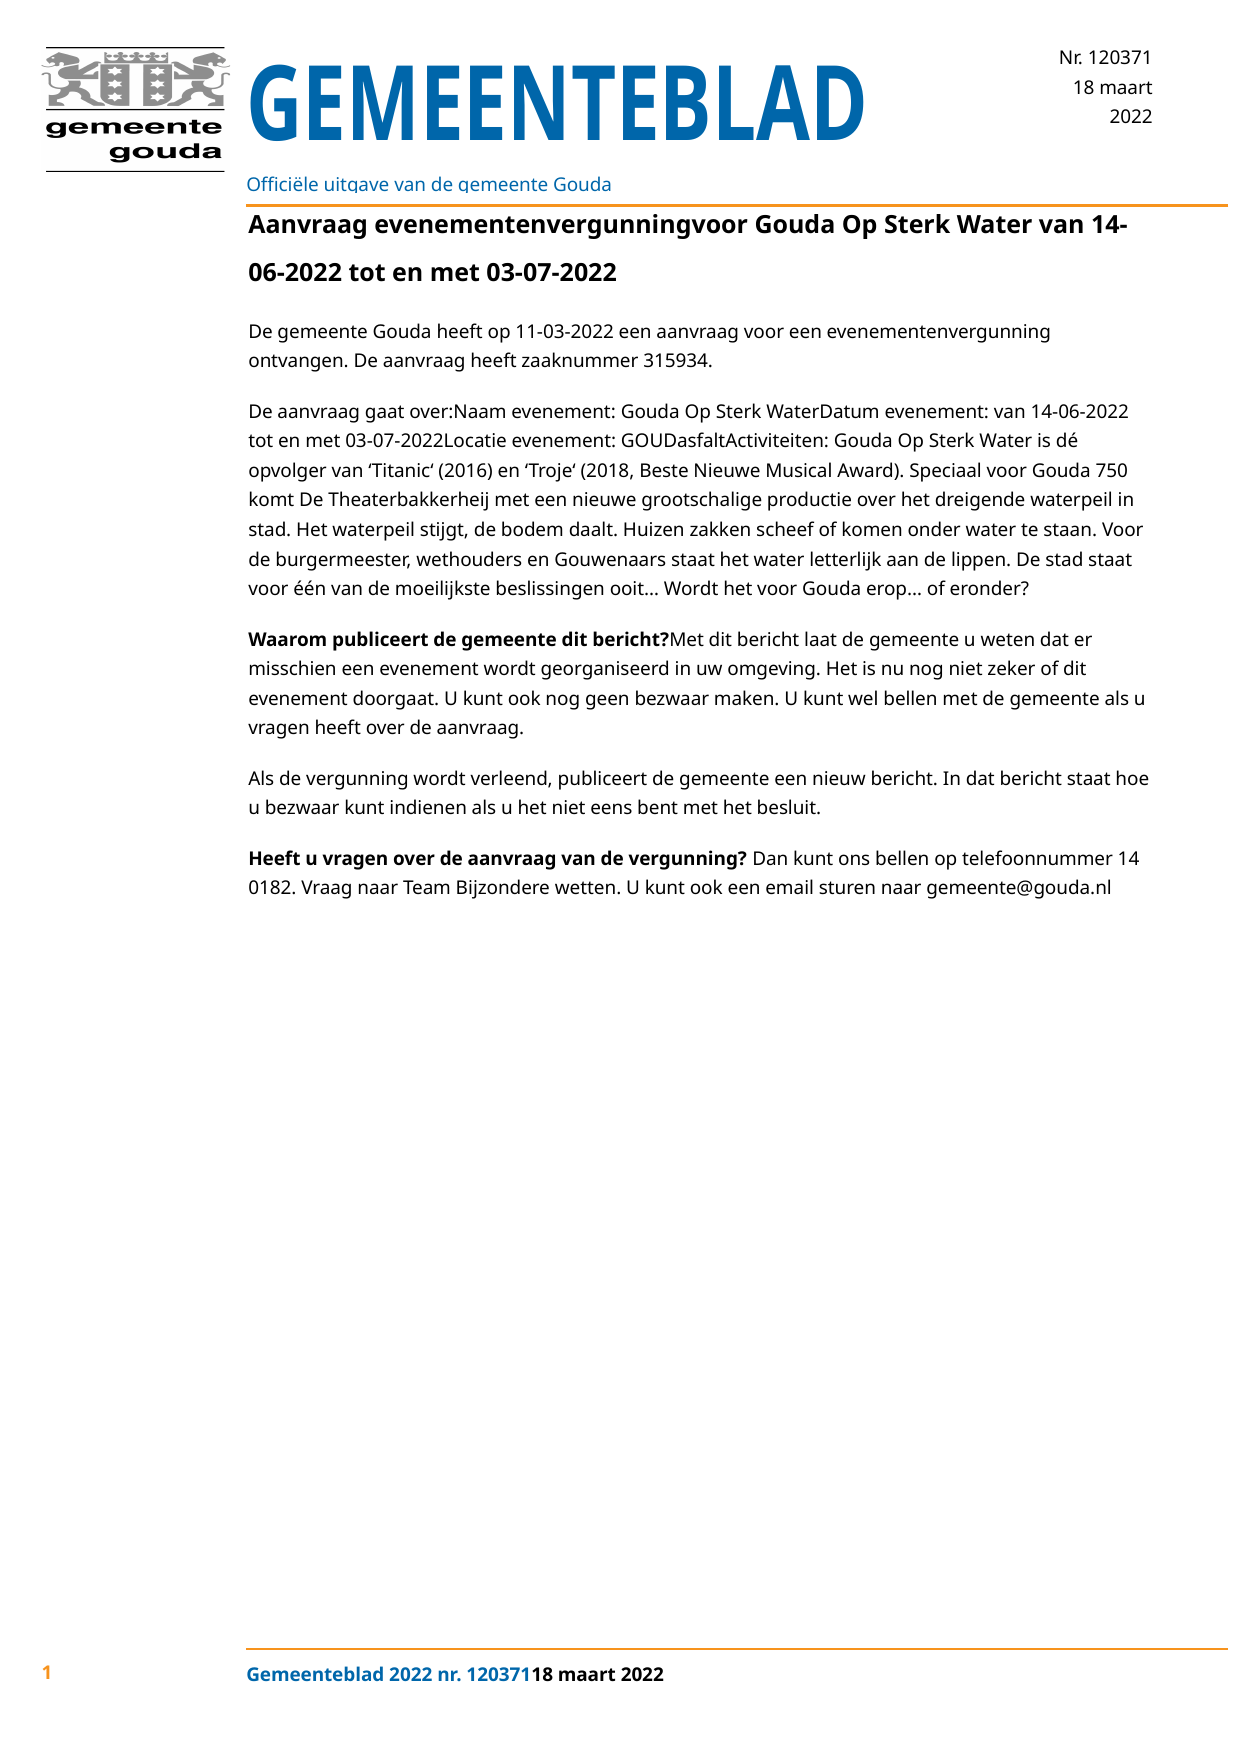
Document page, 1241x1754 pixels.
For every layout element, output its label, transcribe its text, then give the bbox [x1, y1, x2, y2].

text Heeft u vragen over de aanvraag van de vergunning? Dan kunt ons bellen op telefoonnummer 14 0182. Vraag naar Team Bijzondere wetten. U kunt ook een email sturen naar gemeente@gouda.nl [248, 845, 1152, 900]
text Waarom publiceert de gemeente dit bericht?Met dit bericht laat de gemeente u weten dat er misschien een evenement wordt georganiseerd in uw omgeving. Het is nu nog niet zeker of dit evenement doorgaat. U kunt ook nog geen bezwaar maken. U kunt wel bellen met de gemeente als u vragen heeft over de aanvraag. [248, 626, 1152, 740]
text Als de vergunning wordt verleend, publiceert de gemeente een nieuw bericht. In dat bericht staat hoe u bezwaar kunt indienen als u het niet eens bent met het besluit. [248, 765, 1152, 820]
text Aanvraag evenementenvergunningvoor Gouda Op Sterk Water van 14-06-2022 tot en met 03-07-2022 [248, 207, 1152, 288]
text De gemeente Gouda heeft op 11-03-2022 een aanvraag voor een evenementenvergunning ontvangen. De aanvraag heeft zaaknummer 315934. [248, 318, 1152, 373]
picture [41, 47, 231, 172]
text De aanvraag gaat over:Naam evenement: Gouda Op Sterk WaterDatum evenement: van 14-06-2022 tot en met 03-07-2022Locatie evenement: GOUDasfaltActiviteiten: Gouda Op Sterk Water is dé opvolger van ‘Titanic‘ (2016) en ‘Troje‘ (2018, Beste Nieuwe Musical Award). Speciaal voor Gouda 750 komt De Theaterbakkerheij met een nieuwe grootschalige productie over het dreigende waterpeil in stad. Het waterpeil stijgt, de bodem daalt. Huizen zakken scheef of komen onder water te staan. Voor de burgermeester, wethouders en Gouwenaars staat het water letterlijk aan de lippen. De stad staat voor één van de moeilijkste beslissingen ooit… Wordt het voor Gouda erop… of eronder? [248, 398, 1152, 601]
